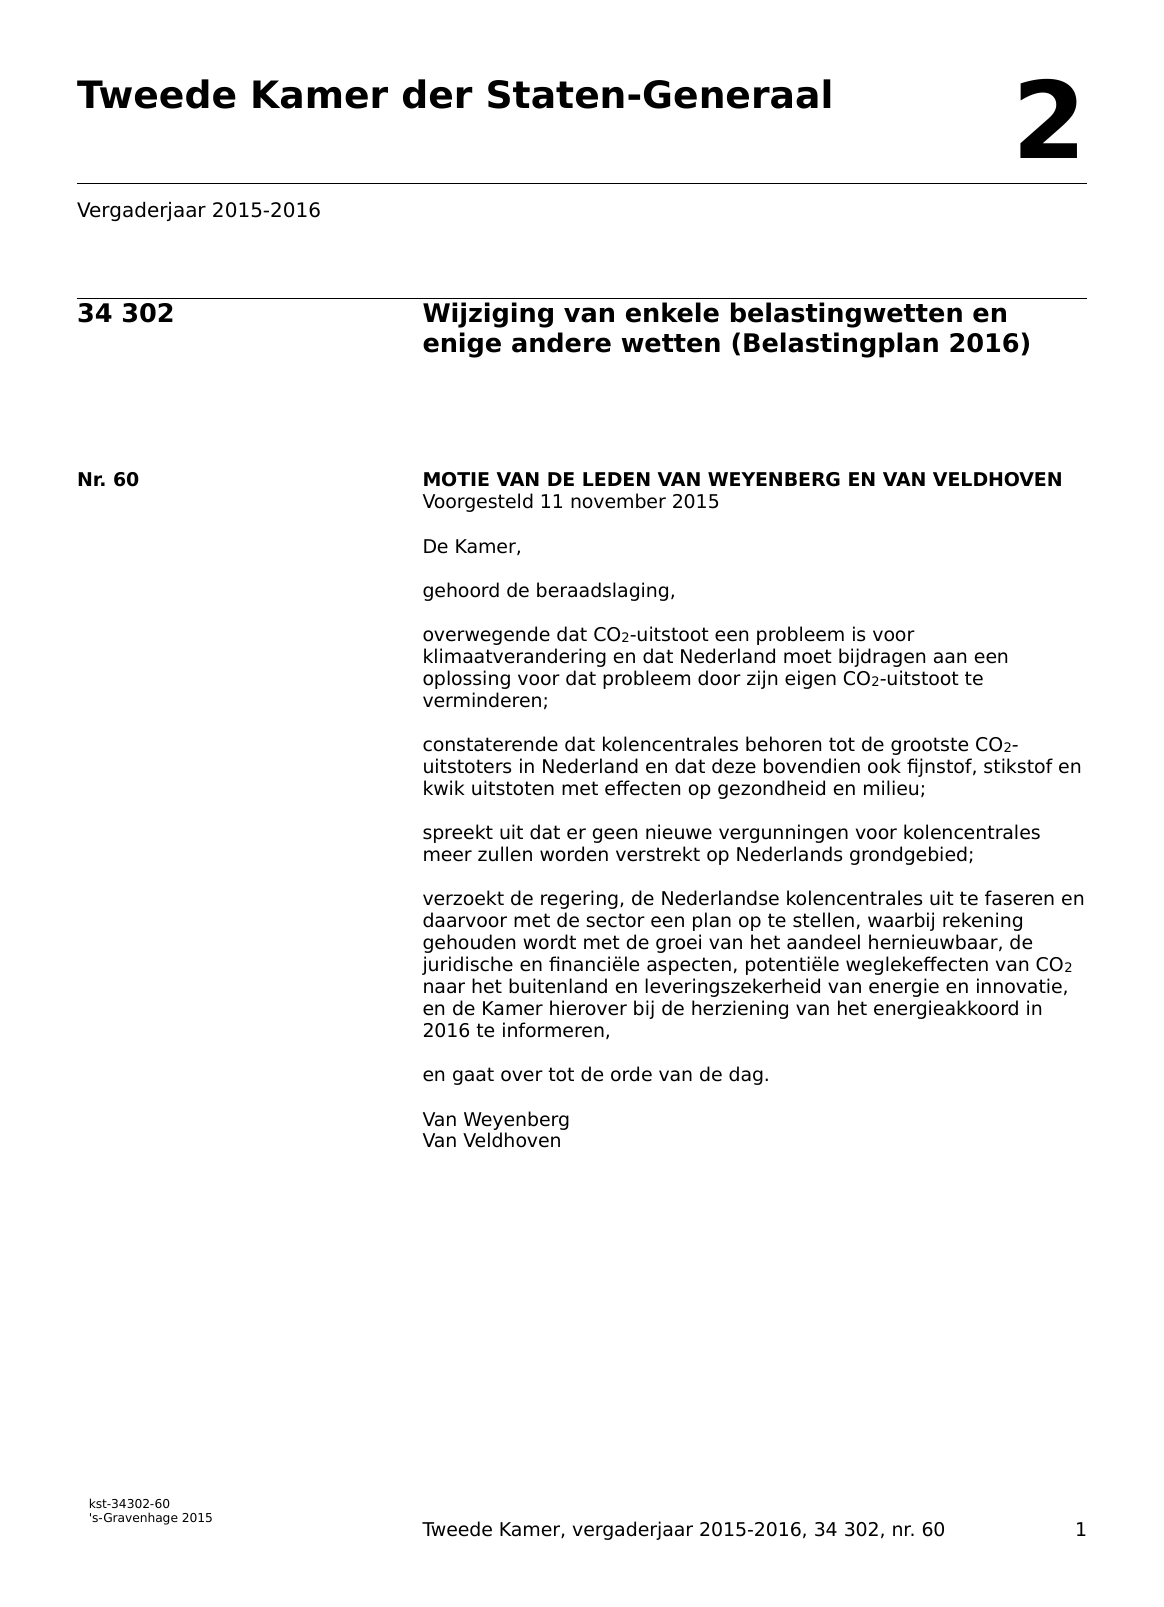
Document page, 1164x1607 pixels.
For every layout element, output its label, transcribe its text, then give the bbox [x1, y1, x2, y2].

text Voorgesteld 11 november 2015 [422, 491, 1087, 513]
text gehoord de beraadslaging, [422, 580, 1087, 602]
text Van Weyenberg [422, 1108, 1087, 1130]
text overwegende dat CO2-uitstoot een probleem is voor klimaatverandering en dat Nederland moet bijdragen aan een oplossing voor dat probleem door zijn eigen CO2-uitstoot te verminderen; [422, 624, 1087, 712]
text De Kamer, [422, 536, 1087, 557]
text verzoekt de regering, de Nederlandse kolencentrales uit te faseren en daarvoor met de sector een plan op te stellen, waarbij rekening gehouden wordt met de groei van het aandeel hernieuwbaar, de juridische en financiële aspecten, potentiële weglekeffecten van CO2 naar het buitenland en leveringszekerheid van energie en innovatie, en de Kamer hierover bij de herziening van het energieakkoord in 2016 te informeren, [422, 888, 1087, 1042]
table_header Tweede Kamer der Staten-Generaal [77, 59, 886, 183]
table_cell Vergaderjaar 2015-2016 [77, 184, 1087, 298]
text en gaat over tot de orde van de dag. [422, 1064, 1087, 1086]
text Van Veldhoven [422, 1130, 1087, 1152]
text constaterende dat kolencentrales behoren tot de grootste CO2-uitstoters in Nederland en dat deze bovendien ook fijnstof, stikstof en kwik uitstoten met effecten op gezondheid en milieu; [422, 734, 1087, 800]
subtitle 34 302 Wijziging van enkele belastingwetten en enige andere wetten (Belastingplan 2016) [77, 299, 1087, 358]
text kst-34302-60 [88, 1497, 323, 1511]
text 's-Gravenhage 2015 [88, 1511, 323, 1525]
table_header 2 [886, 59, 1087, 183]
text spreekt uit dat er geen nieuwe vergunningen voor kolencentrales meer zullen worden verstrekt op Nederlands grondgebied; [422, 822, 1087, 866]
subtitle Nr. 60 MOTIE VAN DE LEDEN VAN WEYENBERG EN VAN VELDHOVEN [77, 469, 1087, 491]
